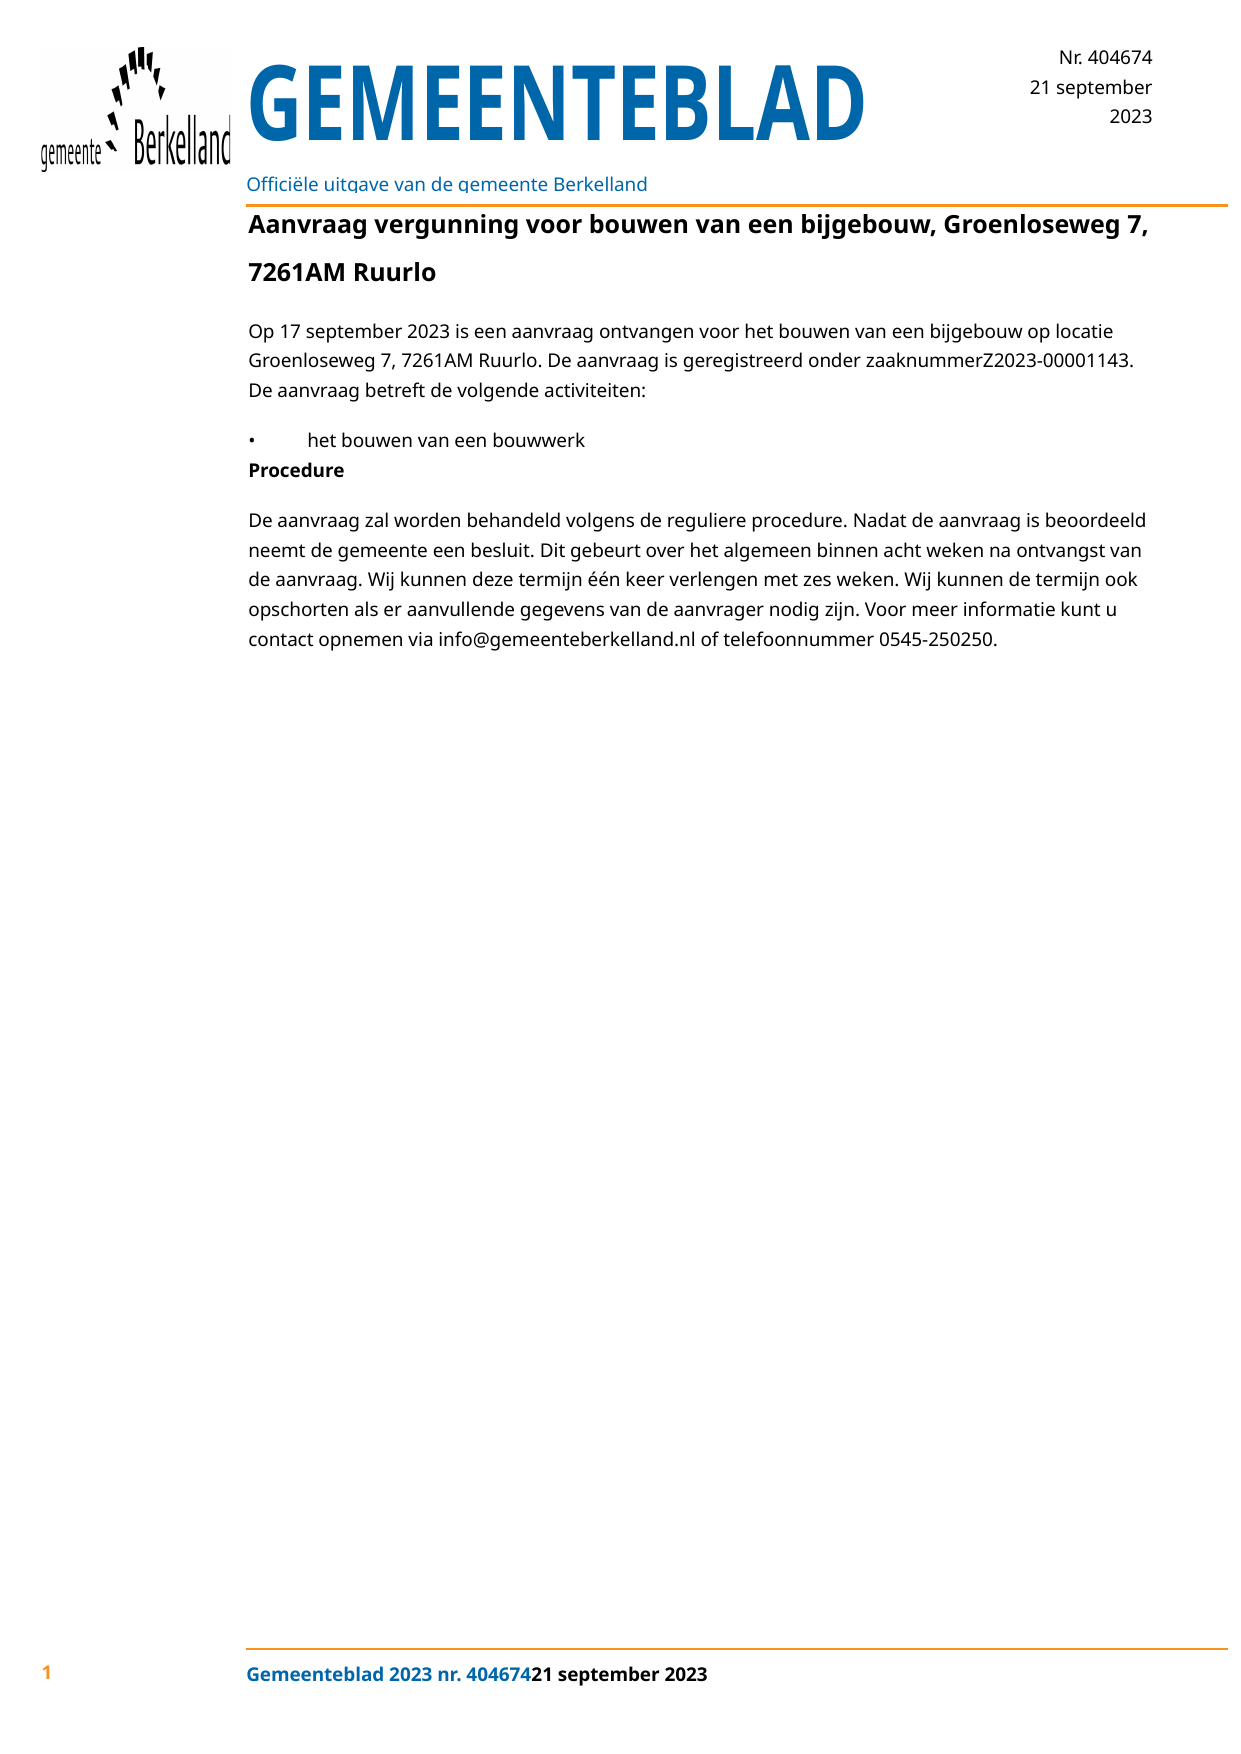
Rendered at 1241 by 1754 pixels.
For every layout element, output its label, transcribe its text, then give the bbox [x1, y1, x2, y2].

list het bouwen van een bouwwerk [248, 427, 1152, 453]
picture [41, 47, 231, 172]
text De aanvraag zal worden behandeld volgens de reguliere procedure. Nadat de aanvraag is beoordeeld neemt de gemeente een besluit. Dit gebeurt over het algemeen binnen acht weken na ontvangst van de aanvraag. Wij kunnen deze termijn één keer verlengen met zes weken. Wij kunnen de termijn ook opschorten als er aanvullende gegevens van de aanvrager nodig zijn. Voor meer informatie kunt u contact opnemen via info@gemeenteberkelland.nl of telefoonnummer 0545-250250. [248, 507, 1152, 652]
text Procedure [248, 457, 1152, 483]
text Op 17 september 2023 is een aanvraag ontvangen voor het bouwen van een bijgebouw op locatie Groenloseweg 7, 7261AM Ruurlo. De aanvraag is geregistreerd onder zaaknummerZ2023-00001143. De aanvraag betreft de volgende activiteiten: [248, 318, 1152, 403]
text Aanvraag vergunning voor bouwen van een bijgebouw, Groenloseweg 7, 7261AM Ruurlo [248, 207, 1152, 288]
